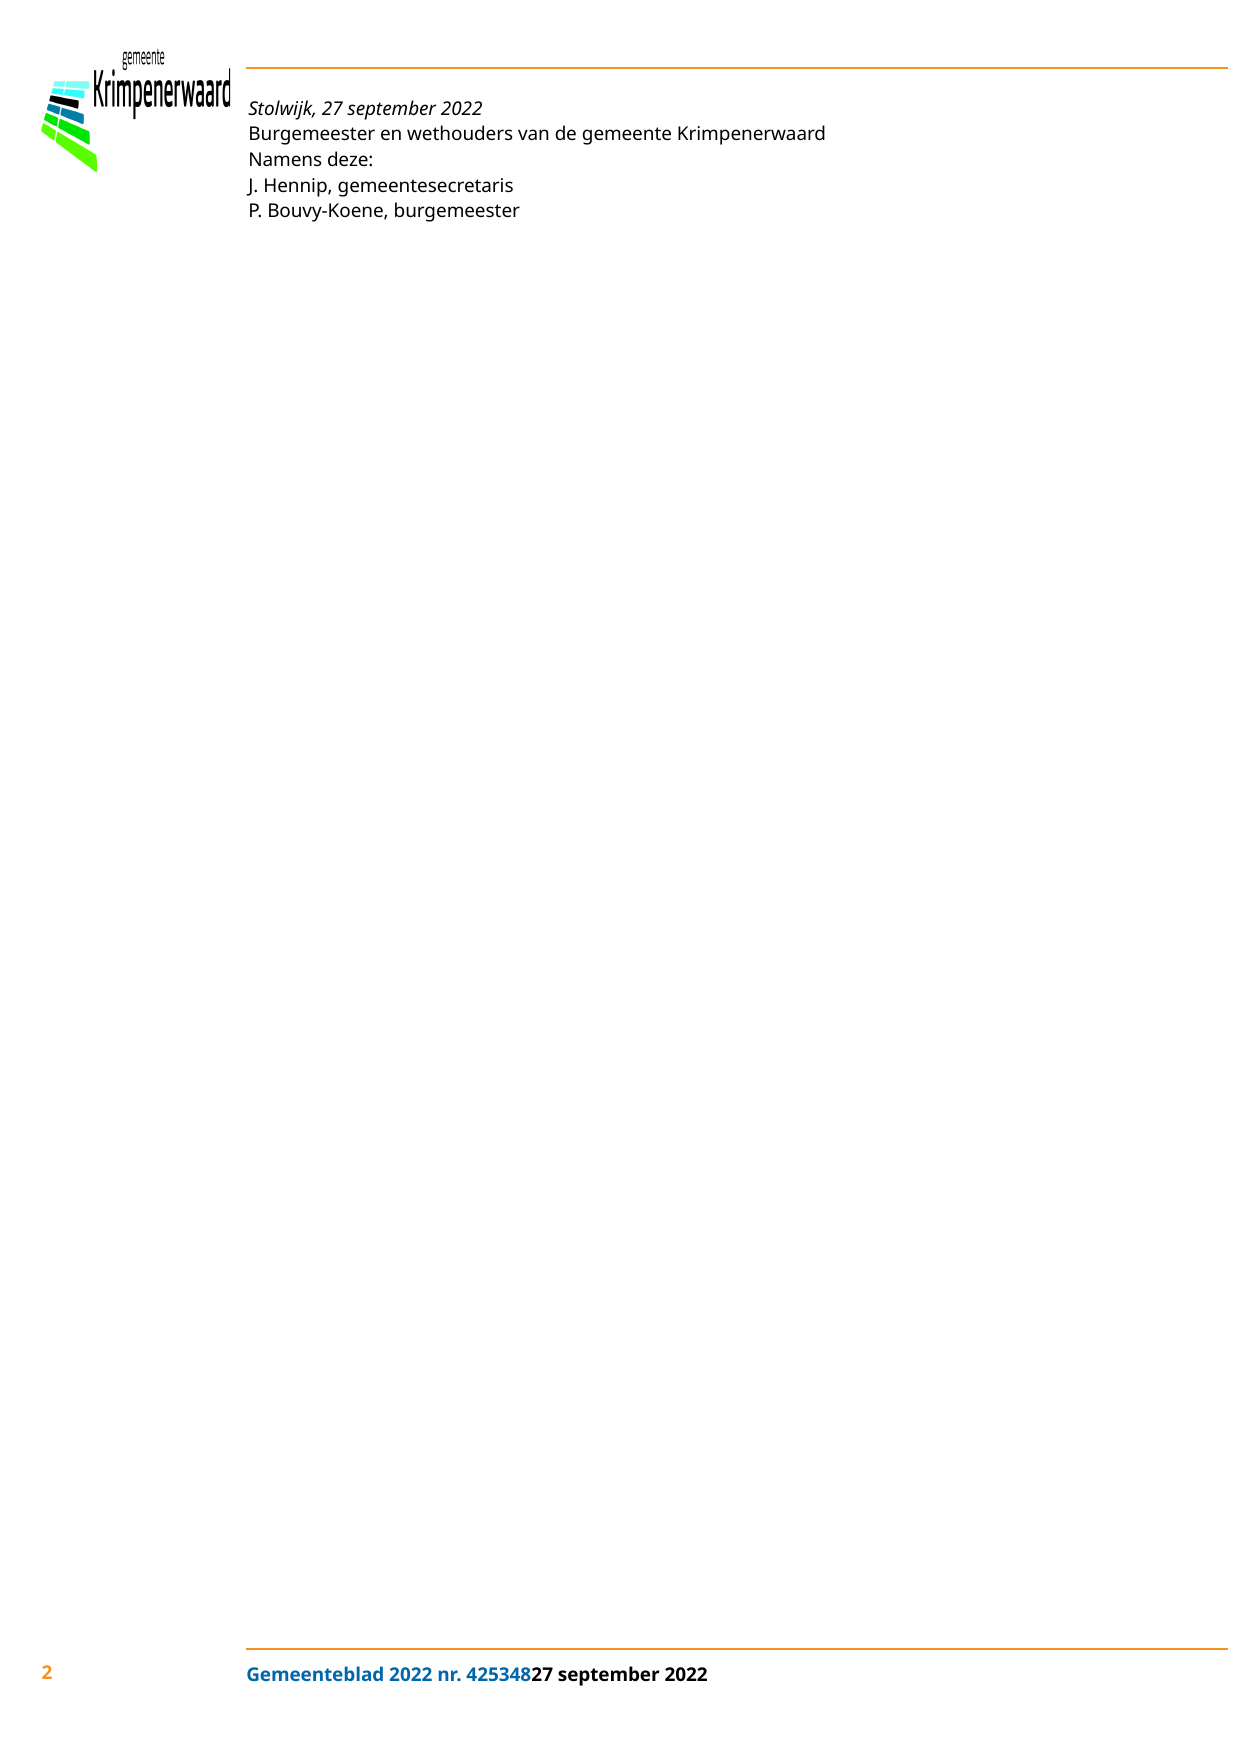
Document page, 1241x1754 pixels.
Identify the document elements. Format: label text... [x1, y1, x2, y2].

text J. Hennip, gemeentesecretaris [248, 172, 1152, 198]
text Burgemeester en wethouders van de gemeente Krimpenerwaard [248, 121, 1152, 146]
text P. Bouvy-Koene, burgemeester [248, 198, 1152, 223]
text Namens deze: [248, 146, 1152, 172]
text Stolwijk, 27 september 2022 [248, 95, 1152, 121]
picture [41, 47, 231, 172]
